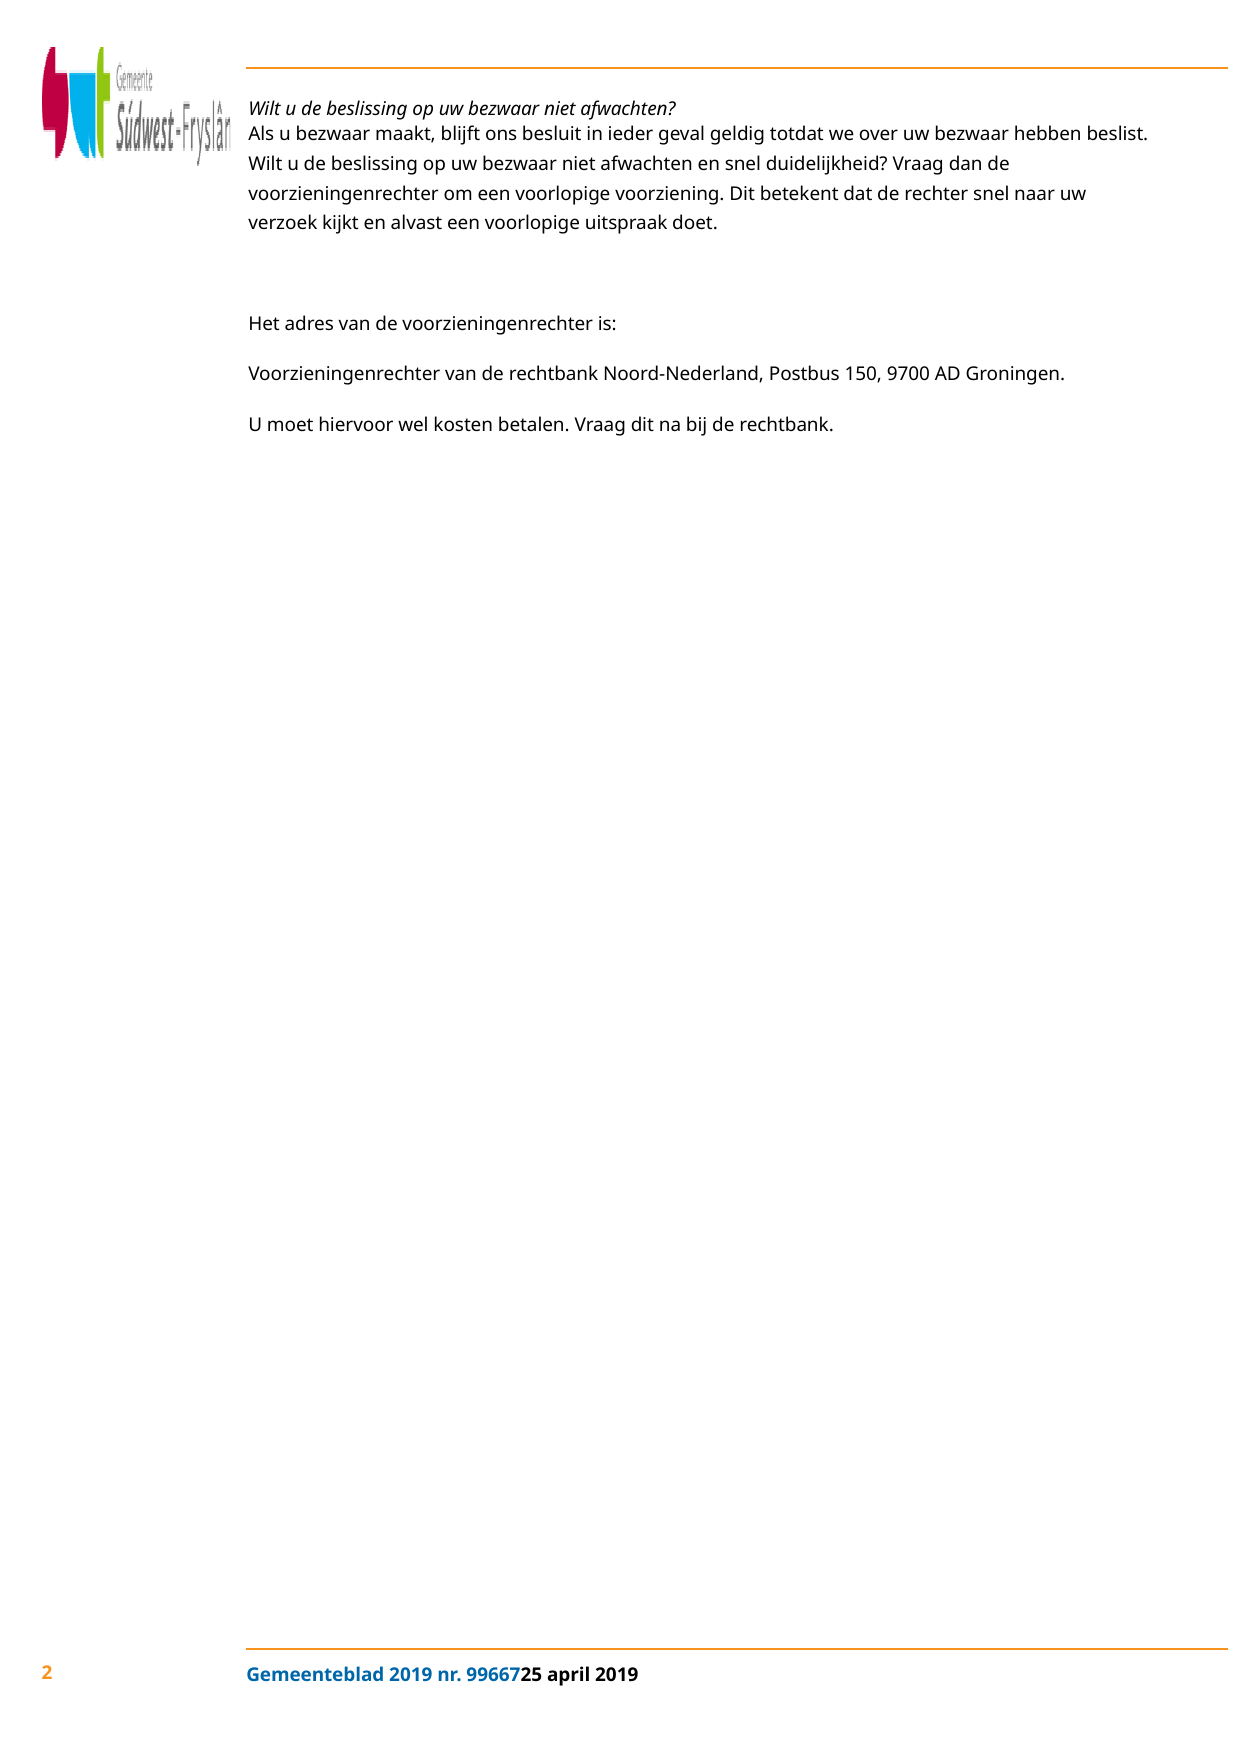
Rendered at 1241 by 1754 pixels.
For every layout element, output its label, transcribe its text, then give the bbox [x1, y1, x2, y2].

text U moet hiervoor wel kosten betalen. Vraag dit na bij de rechtbank. [248, 411, 1152, 437]
text Wilt u de beslissing op uw bezwaar niet afwachten? [248, 95, 1152, 121]
picture [41, 47, 231, 172]
text Het adres van de voorzieningenrechter is: [248, 310, 1152, 336]
text Voorzieningenrechter van de rechtbank Noord-Nederland, Postbus 150, 9700 AD Groningen. [248, 361, 1152, 386]
text Als u bezwaar maakt, blijft ons besluit in ieder geval geldig totdat we over uw bezwaar hebben beslist. Wilt u de beslissing op uw bezwaar niet afwachten en snel duidelijkheid? Vraag dan de voorzieningenrechter om een voorlopige voorziening. Dit betekent dat de rechter snel naar uw verzoek kijkt en alvast een voorlopige uitspraak doet. [248, 121, 1152, 235]
